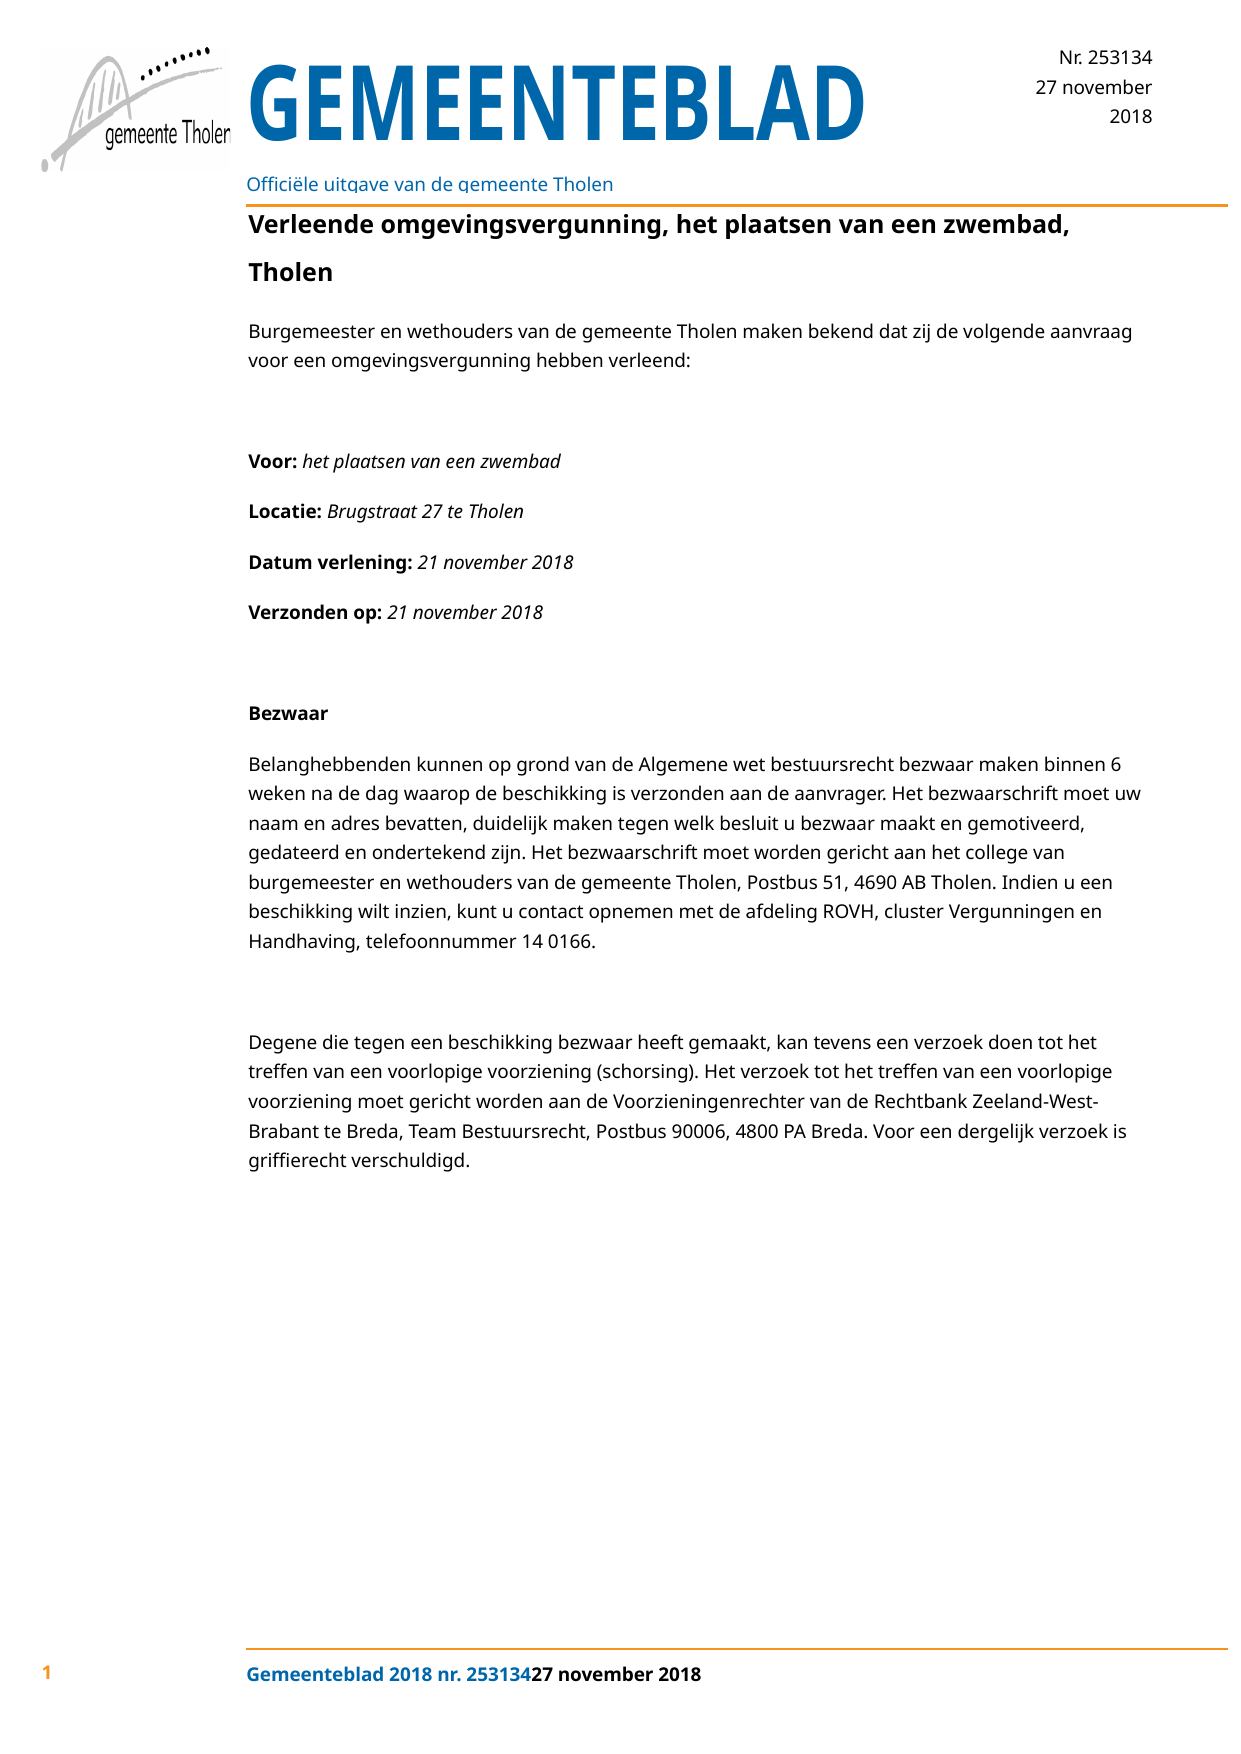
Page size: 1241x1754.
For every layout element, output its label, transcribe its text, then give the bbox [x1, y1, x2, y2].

text Voor: het plaatsen van een zwembad [248, 448, 1152, 474]
text Belanghebbenden kunnen op grond van de Algemene wet bestuursrecht bezwaar maken binnen 6 weken na de dag waarop de beschikking is verzonden aan de aanvrager. Het bezwaarschrift moet uw naam en adres bevatten, duidelijk maken tegen welk besluit u bezwaar maakt en gemotiveerd, gedateerd en ondertekend zijn. Het bezwaarschrift moet worden gericht aan het college van burgemeester en wethouders van de gemeente Tholen, Postbus 51, 4690 AB Tholen. Indien u een beschikking wilt inzien, kunt u contact opnemen met de afdeling ROVH, cluster Vergunningen en Handhaving, telefoonnummer 14 0166. [248, 751, 1152, 954]
text Degene die tegen een beschikking bezwaar heeft gemaakt, kan tevens een verzoek doen tot het treffen van een voorlopige voorziening (schorsing). Het verzoek tot het treffen van een voorlopige voorziening moet gericht worden aan de Voorzieningenrechter van de Rechtbank Zeeland-West-Brabant te Breda, Team Bestuursrecht, Postbus 90006, 4800 PA Breda. Voor een dergelijk verzoek is griffierecht verschuldigd. [248, 1029, 1152, 1173]
text Datum verlening: 21 november 2018 [248, 549, 1152, 575]
text Locatie: Brugstraat 27 te Tholen [248, 499, 1152, 524]
text Verleende omgevingsvergunning, het plaatsen van een zwembad, Tholen [248, 207, 1152, 288]
text Verzonden op: 21 november 2018 [248, 599, 1152, 625]
text Bezwaar [248, 700, 1152, 726]
picture [41, 47, 231, 172]
text Burgemeester en wethouders van de gemeente Tholen maken bekend dat zij de volgende aanvraag voor een omgevingsvergunning hebben verleend: [248, 318, 1152, 373]
